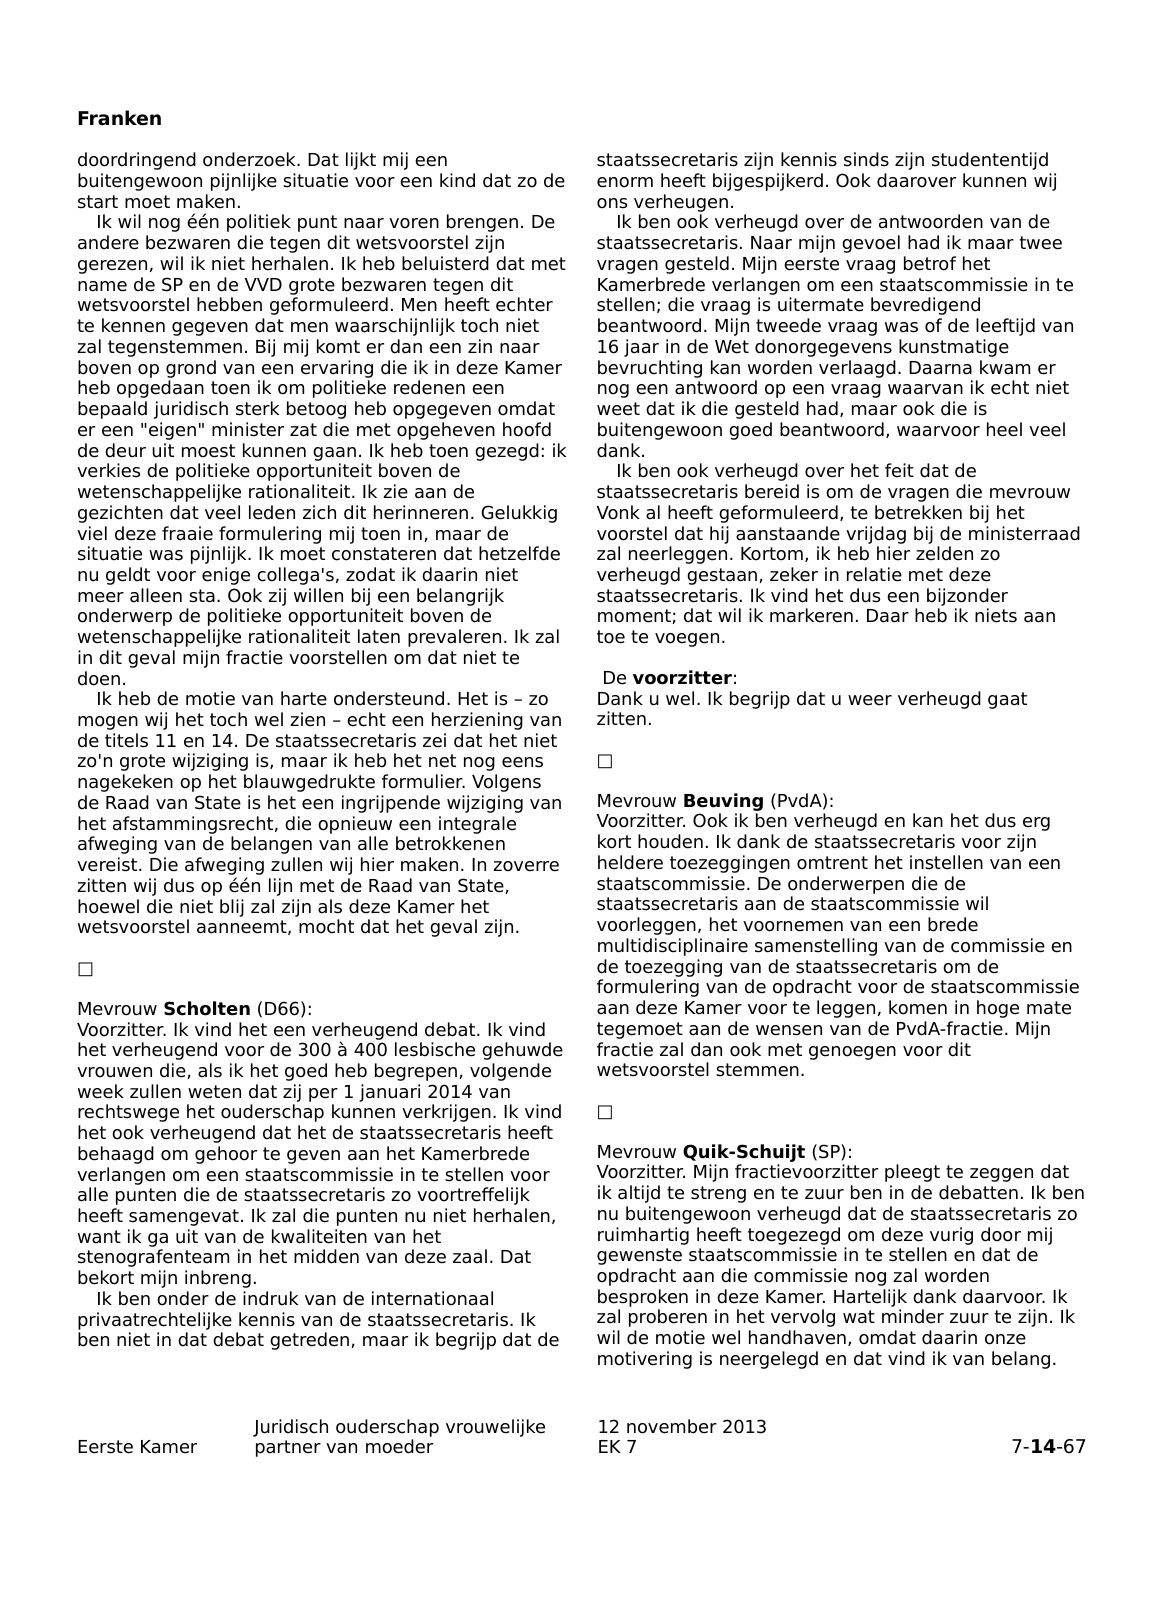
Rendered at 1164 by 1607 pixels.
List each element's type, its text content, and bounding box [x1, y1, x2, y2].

text staatssecretaris zijn kennis sinds zijn studententijd enorm heeft bijgespijkerd. Ook daarover kunnen wij ons verheugen. [596, 150, 1087, 212]
text □ [77, 958, 567, 979]
text Ik ben ook verheugd over het feit dat de staatssecretaris bereid is om de vragen die mevrouw Vonk al heeft geformuleerd, te betrekken bij het voorstel dat hij aanstaande vrijdag bij de ministerraad zal neerleggen. Kortom, ik heb hier zelden zo verheugd gestaan, zeker in relatie met deze staatssecretaris. Ik vind het dus een bijzonder moment; dat wil ik markeren. Daar heb ik niets aan toe te voegen. [596, 461, 1087, 648]
text Voorzitter. Ook ik ben verheugd en kan het dus erg kort houden. Ik dank de staatssecretaris voor zijn heldere toezeggingen omtrent het instellen van een staatscommissie. De onderwerpen die de staatssecretaris aan de staatscommissie wil voorleggen, het voornemen van een brede multidisciplinaire samenstelling van de commissie en de toezegging van de staatssecretaris om de formulering van de opdracht voor de staatscommissie aan deze Kamer voor te leggen, komen in hoge mate tegemoet aan de wensen van de PvdA-fractie. Mijn fractie zal dan ook met genoegen voor dit wetsvoorstel stemmen. [596, 811, 1087, 1081]
text Voorzitter. Mijn fractievoorzitter pleegt te zeggen dat ik altijd te streng en te zuur ben in de debatten. Ik ben nu buitengewoon verheugd dat de staatssecretaris zo ruimhartig heeft toegezegd om deze vurig door mij gewenste staatscommissie in te stellen en dat de opdracht aan die commissie nog zal worden besproken in deze Kamer. Hartelijk dank daarvoor. Ik zal proberen in het vervolg wat minder zuur te zijn. Ik wil de motie wel handhaven, omdat daarin onze motivering is neergelegd en dat vind ik van belang. [596, 1162, 1087, 1369]
text Mevrouw Beuving (PvdA): [596, 791, 1087, 811]
text Dank u wel. Ik begrijp dat u weer verheugd gaat zitten. [596, 688, 1087, 730]
text doordringend onderzoek. Dat lijkt mij een buitengewoon pijnlijke situatie voor een kind dat zo de start moet maken. [77, 150, 567, 212]
text Ik heb de motie van harte ondersteund. Het is – zo mogen wij het toch wel zien – echt een herziening van de titels 11 en 14. De staatssecretaris zei dat het niet zo'n grote wijziging is, maar ik heb het net nog eens nagekeken op het blauwgedrukte formulier. Volgens de Raad van State is het een ingrijpende wijziging van het afstammingsrecht, die opnieuw een integrale afweging van de belangen van alle betrokkenen vereist. Die afweging zullen wij hier maken. In zoverre zitten wij dus op één lijn met de Raad van State, hoewel die niet blij zal zijn als deze Kamer het wetsvoorstel aanneemt, mocht dat het geval zijn. [77, 689, 567, 938]
text De voorzitter: [596, 668, 1087, 688]
text Mevrouw Scholten (D66): [77, 999, 567, 1019]
text Mevrouw Quik-Schuijt (SP): [596, 1142, 1087, 1162]
text Ik ben onder de indruk van de internationaal privaatrechtelijke kennis van de staatssecretaris. Ik ben niet in dat debat getreden, maar ik begrijp dat de [77, 1289, 567, 1351]
text Ik ben ook verheugd over de antwoorden van de staatssecretaris. Naar mijn gevoel had ik maar twee vragen gesteld. Mijn eerste vraag betrof het Kamerbrede verlangen om een staatscommissie in te stellen; die vraag is uitermate bevredigend beantwoord. Mijn tweede vraag was of de leeftijd van 16 jaar in de Wet donorgegevens kunstmatige bevruchting kan worden verlaagd. Daarna kwam er nog een antwoord op een vraag waarvan ik echt niet weet dat ik die gesteld had, maar ook die is buitengewoon goed beantwoord, waarvoor heel veel dank. [596, 212, 1087, 461]
text Voorzitter. Ik vind het een verheugend debat. Ik vind het verheugend voor de 300 à 400 lesbische gehuwde vrouwen die, als ik het goed heb begrepen, volgende week zullen weten dat zij per 1 januari 2014 van rechtswege het ouderschap kunnen verkrijgen. Ik vind het ook verheugend dat het de staatssecretaris heeft behaagd om gehoor te geven aan het Kamerbrede verlangen om een staatscommissie in te stellen voor alle punten die de staatssecretaris zo voortreffelijk heeft samengevat. Ik zal die punten nu niet herhalen, want ik ga uit van de kwaliteiten van het stenografenteam in het midden van deze zaal. Dat bekort mijn inbreng. [77, 1019, 567, 1289]
text □ [596, 1101, 1087, 1122]
text Ik wil nog één politiek punt naar voren brengen. De andere bezwaren die tegen dit wetsvoorstel zijn gerezen, wil ik niet herhalen. Ik heb beluisterd dat met name de SP en de VVD grote bezwaren tegen dit wetsvoorstel hebben geformuleerd. Men heeft echter te kennen gegeven dat men waarschijnlijk toch niet zal tegenstemmen. Bij mij komt er dan een zin naar boven op grond van een ervaring die ik in deze Kamer heb opgedaan toen ik om politieke redenen een bepaald juridisch sterk betoog heb opgegeven omdat er een "eigen" minister zat die met opgeheven hoofd de deur uit moest kunnen gaan. Ik heb toen gezegd: ik verkies de politieke opportuniteit boven de wetenschappelijke rationaliteit. Ik zie aan de gezichten dat veel leden zich dit herinneren. Gelukkig viel deze fraaie formulering mij toen in, maar de situatie was pijnlijk. Ik moet constateren dat hetzelfde nu geldt voor enige collega's, zodat ik daarin niet meer alleen sta. Ook zij willen bij een belangrijk onderwerp de politieke opportuniteit boven de wetenschappelijke rationaliteit laten prevaleren. Ik zal in dit geval mijn fractie voorstellen om dat niet te doen. [77, 212, 567, 689]
text □ [596, 750, 1087, 771]
